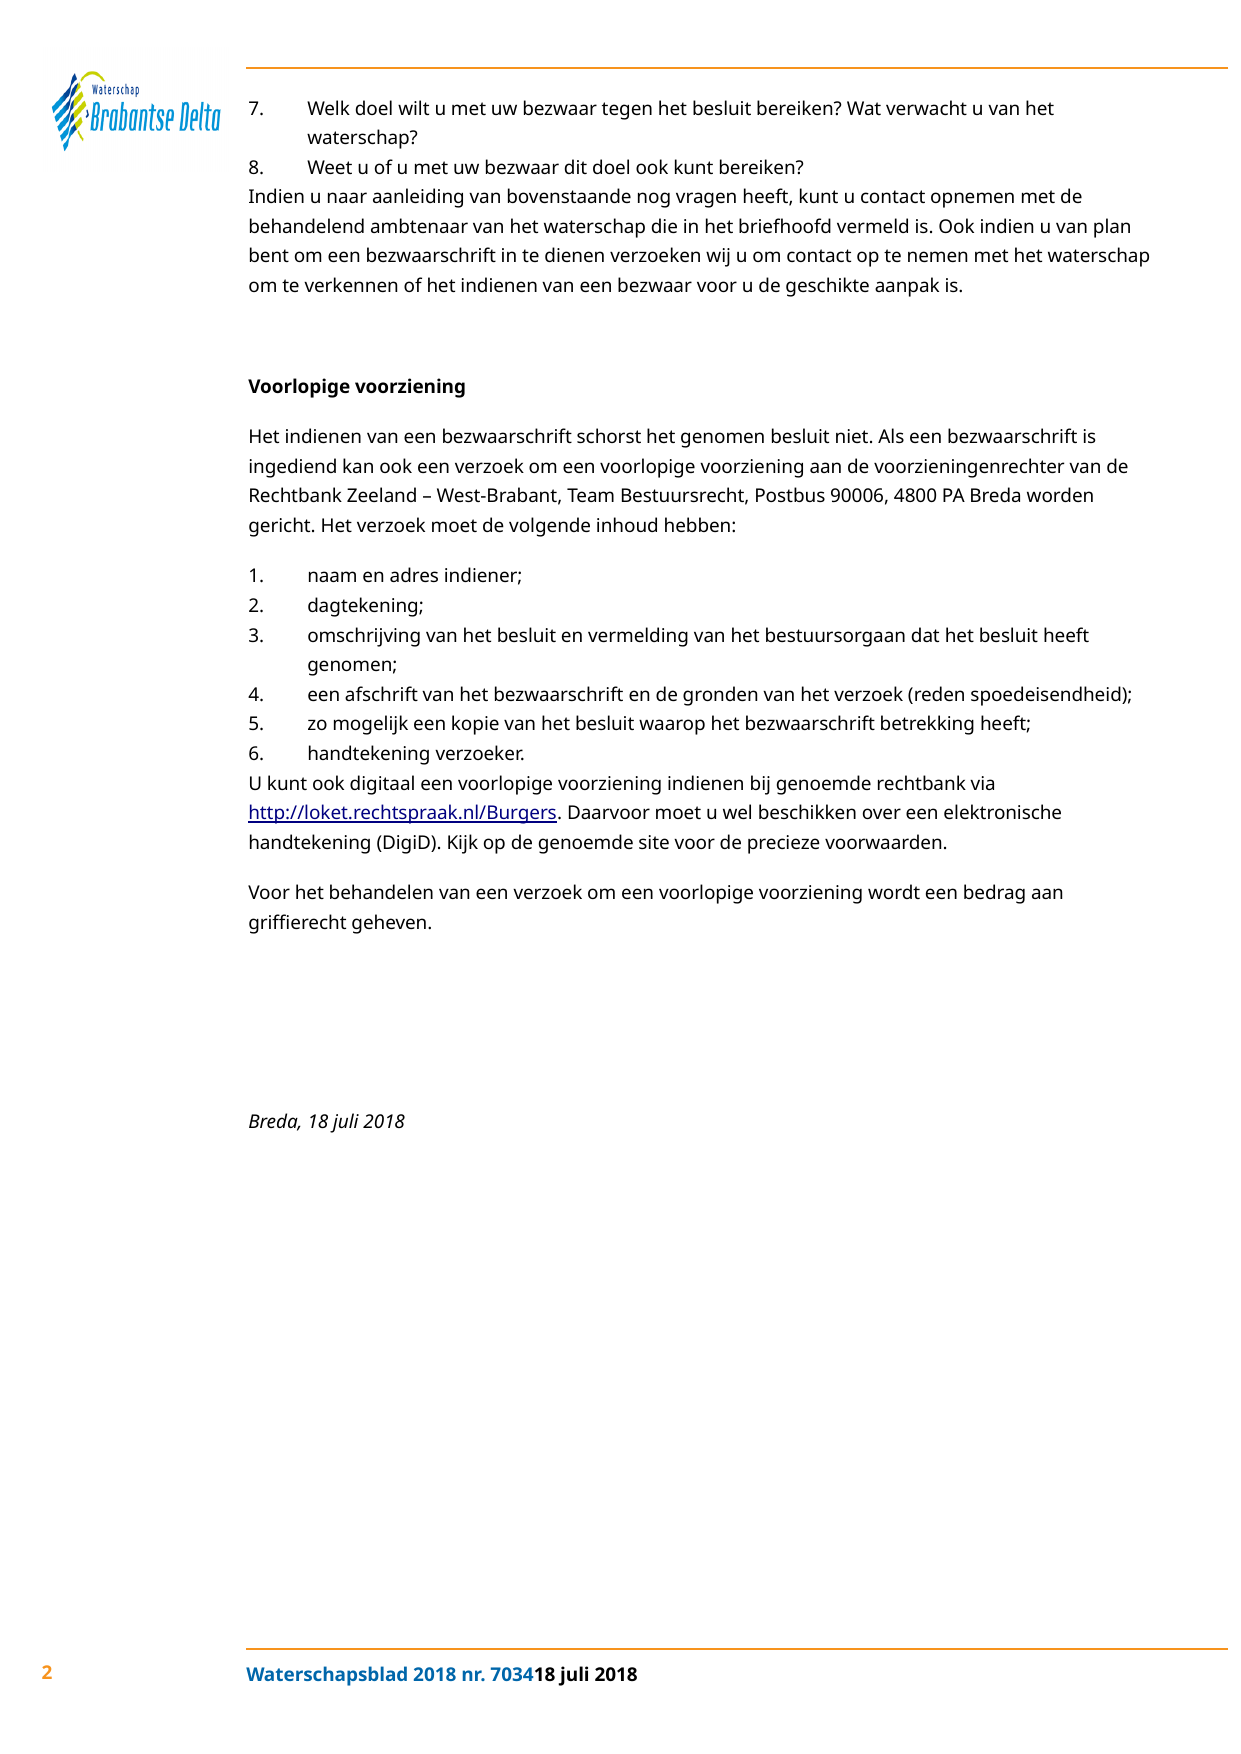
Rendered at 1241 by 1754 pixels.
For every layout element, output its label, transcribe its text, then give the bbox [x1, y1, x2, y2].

text Het indienen van een bezwaarschrift schorst het genomen besluit niet. Als een bezwaarschrift is ingediend kan ook een verzoek om een voorlopige voorziening aan de voorzieningenrechter van de Rechtbank Zeeland – West-Brabant, Team Bestuursrecht, Postbus 90006, 4800 PA Breda worden gericht. Het verzoek moet de volgende inhoud hebben: [248, 423, 1152, 538]
list dagtekening; [248, 592, 1152, 618]
list naam en adres indiener; [248, 563, 1152, 588]
list handtekening verzoeker. [248, 740, 1152, 766]
list zo mogelijk een kopie van het besluit waarop het bezwaarschrift betrekking heeft; [248, 711, 1152, 736]
text Voorlopige voorziening [248, 373, 1152, 399]
text Indien u naar aanleiding van bovenstaande nog vragen heeft, kunt u contact opnemen met de behandelend ambtenaar van het waterschap die in het briefhoofd vermeld is. Ook indien u van plan bent om een bezwaarschrift in te dienen verzoeken wij u om contact op te nemen met het waterschap om te verkennen of het indienen van een bezwaar voor u de geschikte aanpak is. [248, 183, 1152, 298]
list Welk doel wilt u met uw bezwaar tegen het besluit bereiken? Wat verwacht u van het waterschap? [248, 95, 1152, 150]
picture [41, 47, 231, 172]
list omschrijving van het besluit en vermelding van het bestuursorgaan dat het besluit heeft genomen; [248, 622, 1152, 677]
list Weet u of u met uw bezwaar dit doel ook kunt bereiken? [248, 154, 1152, 180]
text U kunt ook digitaal een voorlopige voorziening indienen bij genoemde rechtbank via http://loket.rechtspraak.nl/Burgers. Daarvoor moet u wel beschikken over een elektronische handtekening (DigiD). Kijk op de genoemde site voor de precieze voorwaarden. [248, 770, 1152, 855]
text Voor het behandelen van een verzoek om een voorlopige voorziening wordt een bedrag aan griffierecht geheven. [248, 879, 1152, 935]
text Breda, 18 juli 2018 [248, 1108, 1152, 1134]
list een afschrift van het bezwaarschrift en de gronden van het verzoek (reden spoedeisendheid); [248, 681, 1152, 707]
